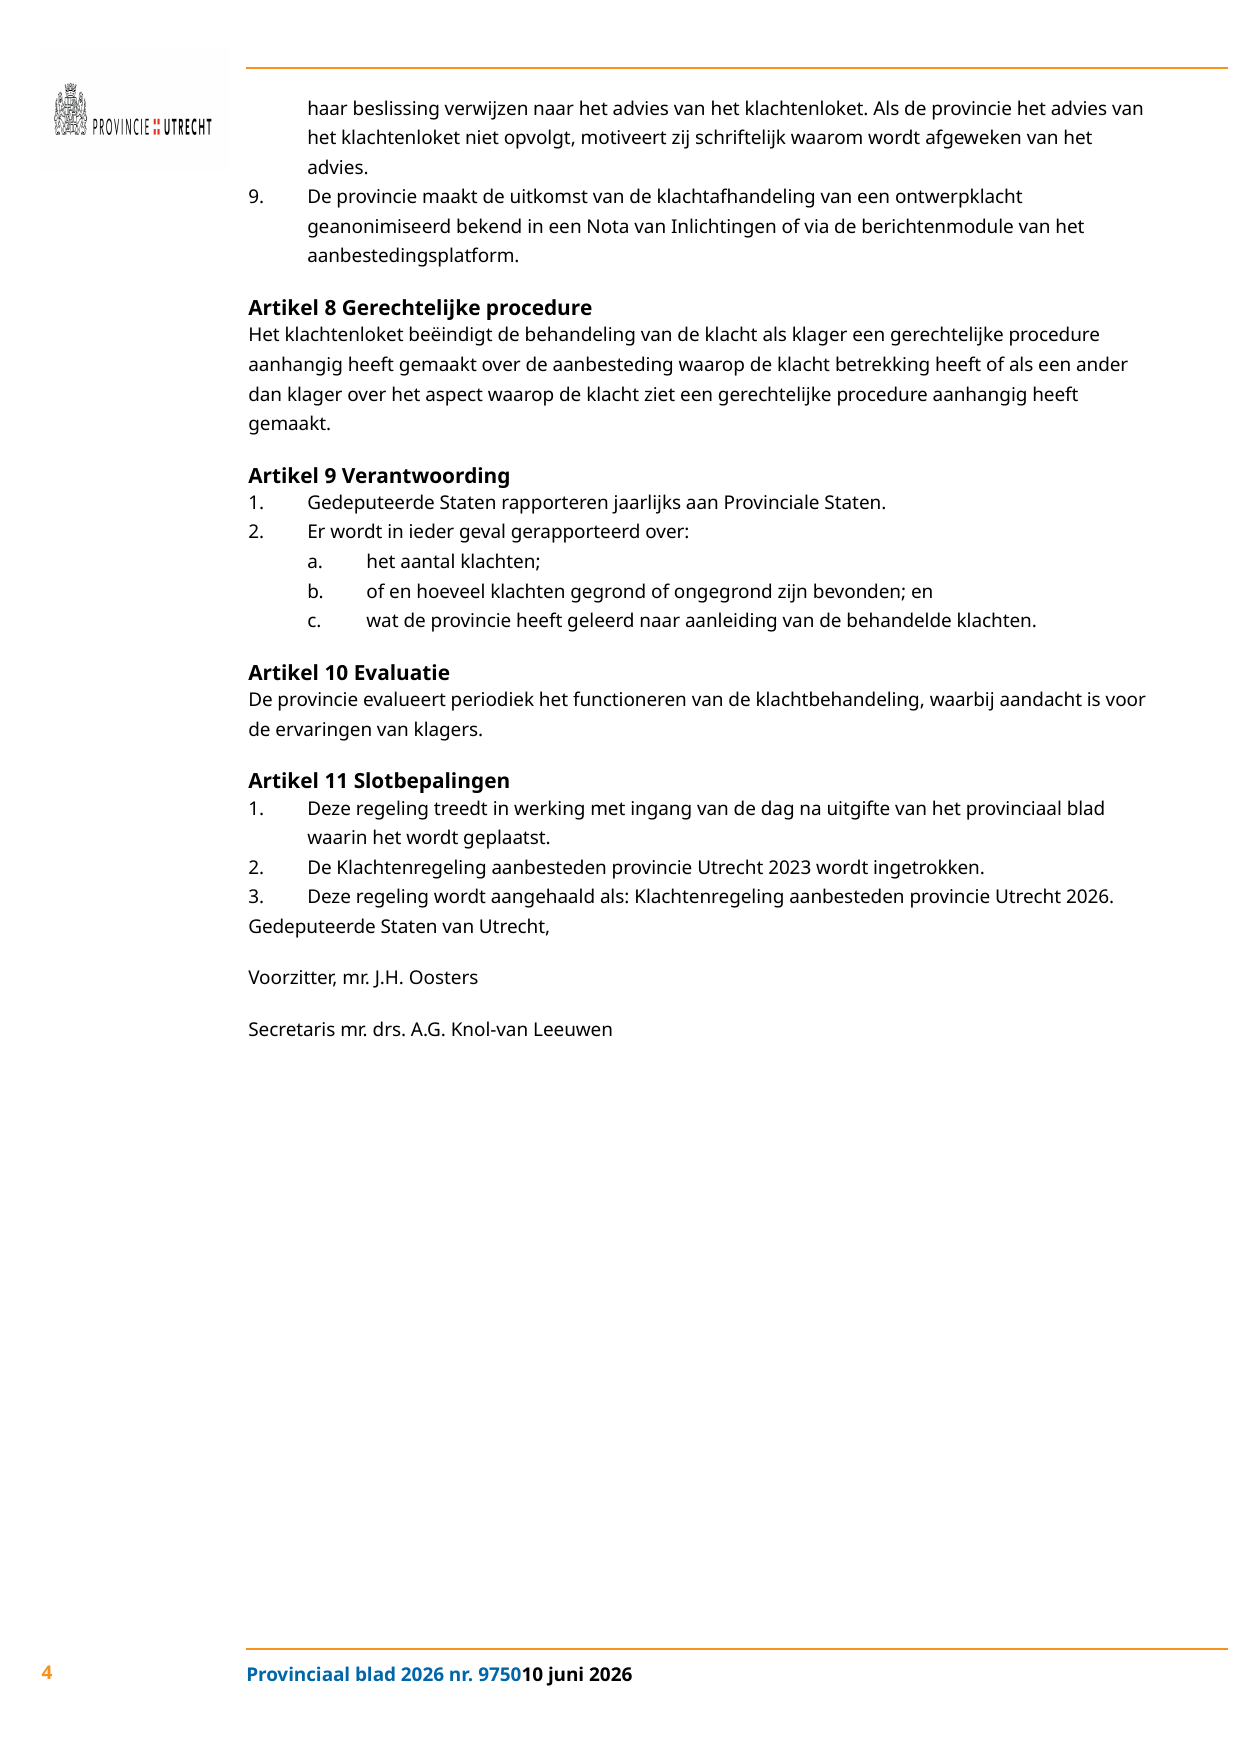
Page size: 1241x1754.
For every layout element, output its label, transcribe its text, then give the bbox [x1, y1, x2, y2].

text Artikel 10 Evaluatie [248, 658, 1152, 686]
list Gedeputeerde Staten rapporteren jaarlijks aan Provinciale Staten. [248, 489, 1152, 515]
text Voorzitter, mr. J.H. Oosters [248, 964, 1152, 990]
text Artikel 8 Gerechtelijke procedure [248, 293, 1152, 322]
picture [41, 47, 231, 172]
list het aantal klachten; [307, 548, 1152, 574]
list Er wordt in ieder geval gerapporteerd over: [248, 519, 1152, 544]
text Gedeputeerde Staten van Utrecht, [248, 913, 1152, 939]
text Artikel 11 Slotbepalingen [248, 766, 1152, 795]
text Secretaris mr. drs. A.G. Knol-van Leeuwen [248, 1016, 1152, 1042]
list wat de provincie heeft geleerd naar aanleiding van de behandelde klachten. [307, 607, 1152, 633]
list haar beslissing verwijzen naar het advies van het klachtenloket. Als de provincie het advies van het klachtenloket niet opvolgt, motiveert zij schriftelijk waarom wordt afgeweken van het advies. [248, 95, 1152, 180]
list of en hoeveel klachten gegrond of ongegrond zijn bevonden; en [307, 578, 1152, 604]
list De Klachtenregeling aanbesteden provincie Utrecht 2023 wordt ingetrokken. [248, 854, 1152, 880]
list Deze regeling wordt aangehaald als: Klachtenregeling aanbesteden provincie Utrecht 2026. [248, 883, 1152, 909]
list De provincie maakt de uitkomst van de klachtafhandeling van een ontwerpklacht geanonimiseerd bekend in een Nota van Inlichtingen of via de berichtenmodule van het aanbestedingsplatform. [248, 183, 1152, 268]
text De provincie evalueert periodiek het functioneren van de klachtbehandeling, waarbij aandacht is voor de ervaringen van klagers. [248, 686, 1152, 742]
text Het klachtenloket beëindigt de behandeling van de klacht als klager een gerechtelijke procedure aanhangig heeft gemaakt over de aanbesteding waarop de klacht betrekking heeft of als een ander dan klager over het aspect waarop de klacht ziet een gerechtelijke procedure aanhangig heeft gemaakt. [248, 322, 1152, 436]
text Artikel 9 Verantwoording [248, 461, 1152, 489]
list Deze regeling treedt in werking met ingang van de dag na uitgifte van het provinciaal blad waarin het wordt geplaatst. [248, 795, 1152, 850]
